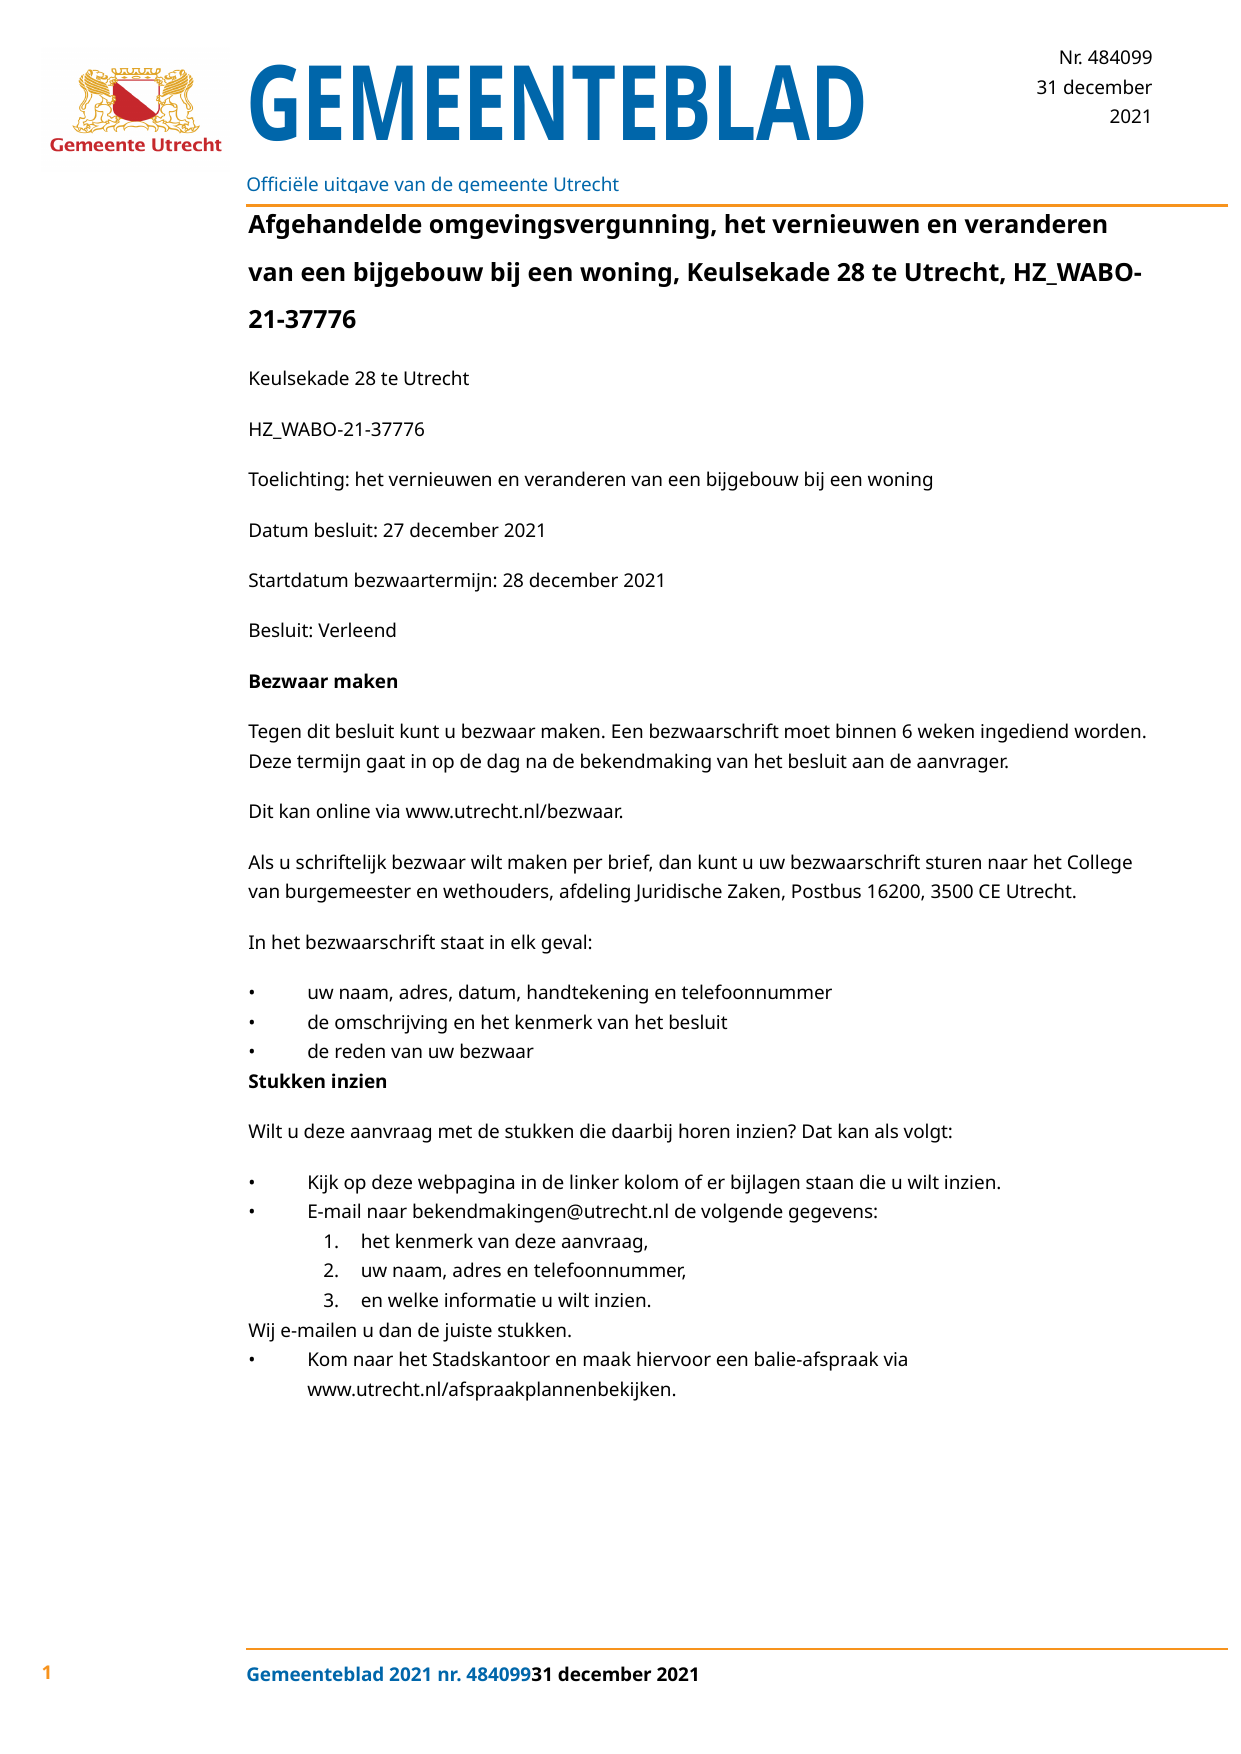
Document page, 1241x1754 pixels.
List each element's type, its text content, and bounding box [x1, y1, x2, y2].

text Tegen dit besluit kunt u bezwaar maken. Een bezwaarschrift moet binnen 6 weken ingediend worden. Deze termijn gaat in op de dag na de bekendmaking van het besluit aan de aanvrager. [248, 718, 1152, 774]
text Wilt u deze aanvraag met de stukken die daarbij horen inzien? Dat kan als volgt: [248, 1118, 1152, 1144]
list de reden van uw bezwaar [248, 1038, 1152, 1064]
text Besluit: Verleend [248, 618, 1152, 643]
list uw naam, adres en telefoonnummer, [323, 1258, 1152, 1283]
list Kijk op deze webpagina in de linker kolom of er bijlagen staan die u wilt inzien. [248, 1169, 1152, 1194]
text Als u schriftelijk bezwaar wilt maken per brief, dan kunt u uw bezwaarschrift sturen naar het College van burgemeester en wethouders, afdeling Juridische Zaken, Postbus 16200, 3500 CE Utrecht. [248, 849, 1152, 904]
text Toelichting: het vernieuwen en veranderen van een bijgebouw bij een woning [248, 466, 1152, 492]
text Datum besluit: 27 december 2021 [248, 517, 1152, 542]
list het kenmerk van deze aanvraag, [323, 1228, 1152, 1254]
list de omschrijving en het kenmerk van het besluit [248, 1009, 1152, 1034]
text Bezwaar maken [248, 668, 1152, 694]
text Wij e-mailen u dan de juiste stukken. [248, 1317, 1152, 1342]
list E-mail naar bekendmakingen@utrecht.nl de volgende gegevens: [248, 1198, 1152, 1224]
list Kom naar het Stadskantoor en maak hiervoor een balie-afspraak via www.utrecht.nl/afspraakplannenbekijken. [248, 1346, 1152, 1402]
text Stukken inzien [248, 1068, 1152, 1094]
text HZ_WABO-21-37776 [248, 416, 1152, 442]
text Dit kan online via www.utrecht.nl/bezwaar. [248, 798, 1152, 824]
text In het bezwaarschrift staat in elk geval: [248, 929, 1152, 954]
picture [41, 47, 231, 172]
text Afgehandelde omgevingsvergunning, het vernieuwen en veranderen van een bijgebouw bij een woning, Keulsekade 28 te Utrecht, HZ_WABO-21-37776 [248, 207, 1152, 336]
list en welke informatie u wilt inzien. [323, 1287, 1152, 1313]
text Keulsekade 28 te Utrecht [248, 366, 1152, 391]
text Startdatum bezwaartermijn: 28 december 2021 [248, 567, 1152, 593]
list uw naam, adres, datum, handtekening en telefoonnummer [248, 979, 1152, 1005]
